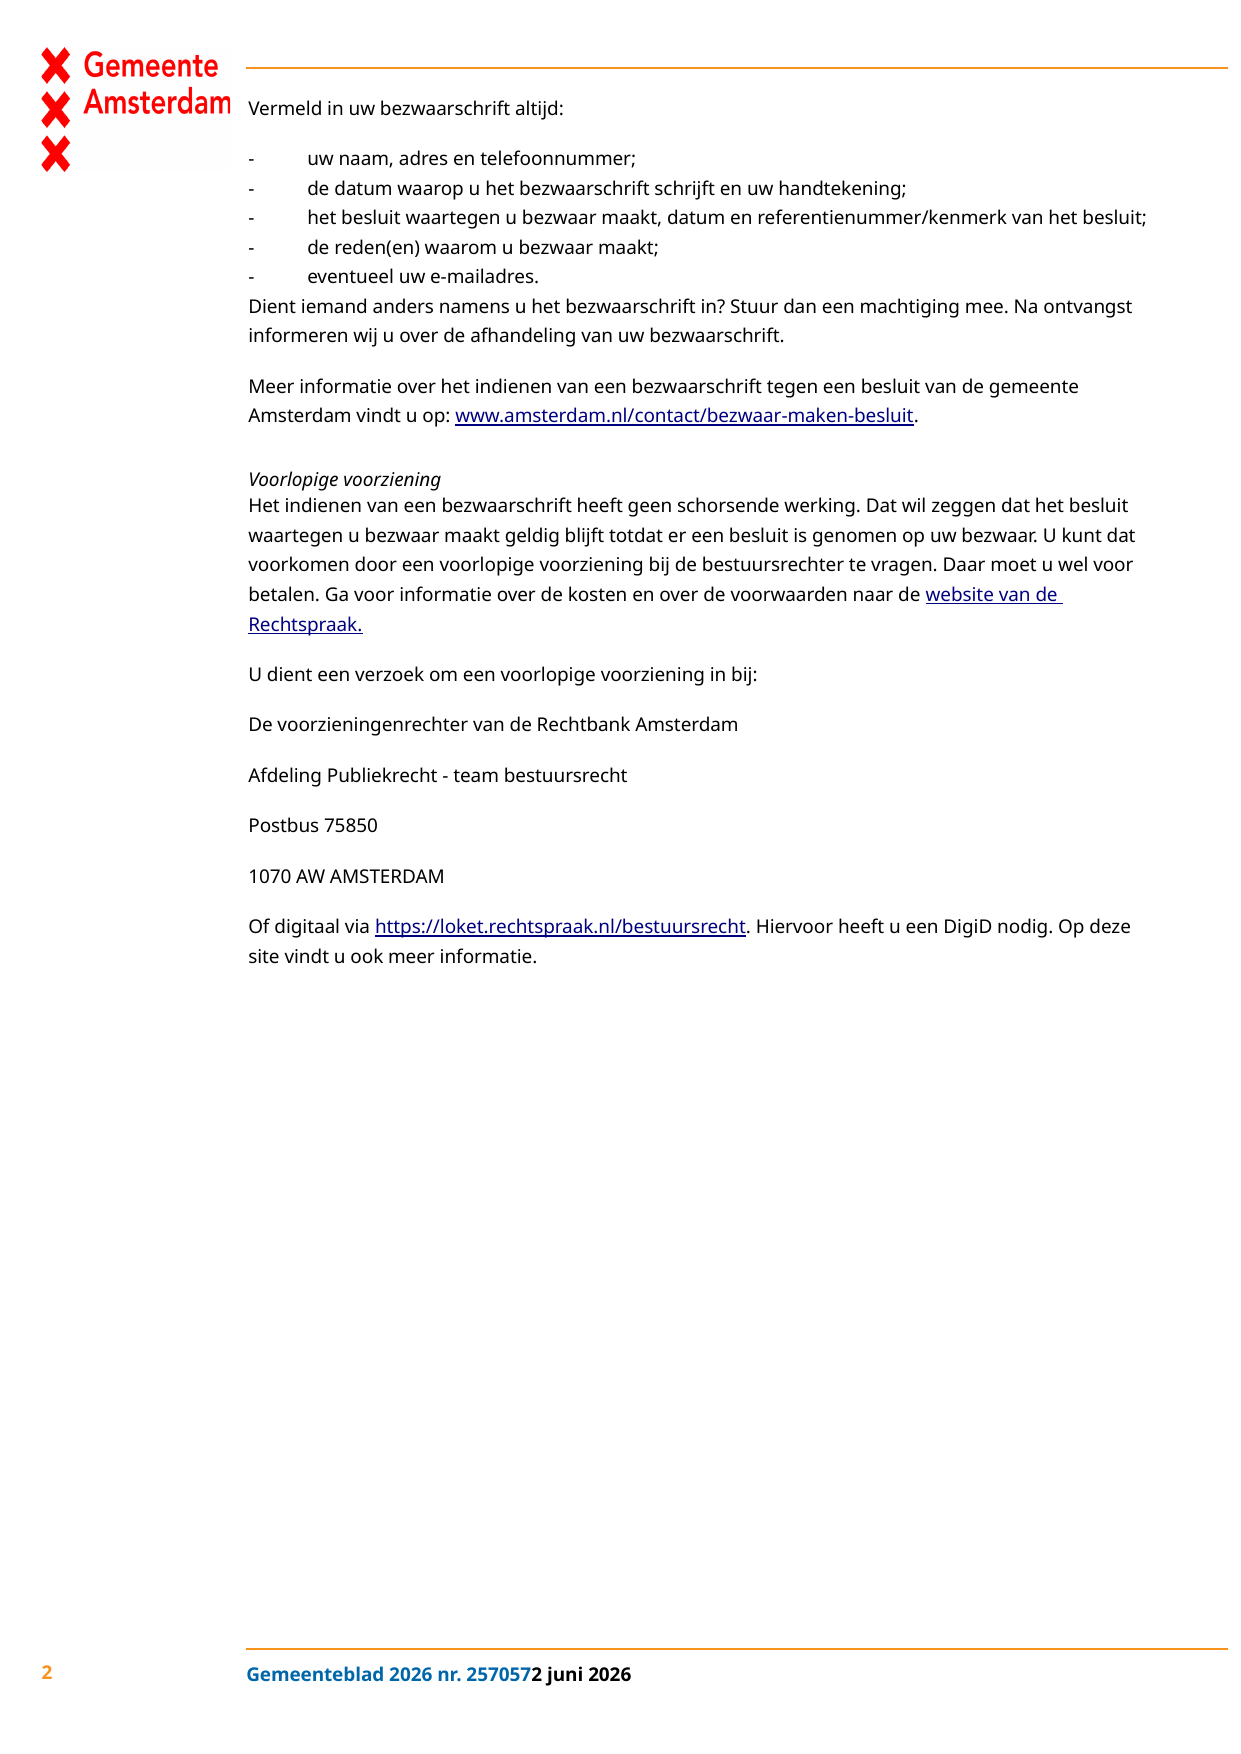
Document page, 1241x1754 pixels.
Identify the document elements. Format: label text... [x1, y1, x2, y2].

text 1070 AW AMSTERDAM [248, 863, 1152, 888]
text Afdeling Publiekrecht - team bestuursrecht [248, 762, 1152, 788]
list eventueel uw e-mailadres. [248, 263, 1152, 289]
text Vermeld in uw bezwaarschrift altijd: [248, 95, 1152, 121]
text Postbus 75850 [248, 812, 1152, 838]
list het besluit waartegen u bezwaar maakt, datum en referentienummer/kenmerk van het besluit; [248, 204, 1152, 230]
text De voorzieningenrechter van de Rechtbank Amsterdam [248, 712, 1152, 737]
list uw naam, adres en telefoonnummer; [248, 145, 1152, 171]
text Het indienen van een bezwaarschrift heeft geen schorsende werking. Dat wil zeggen dat het besluit waartegen u bezwaar maakt geldig blijft totdat er een besluit is genomen op uw bezwaar. U kunt dat voorkomen door een voorlopige voorziening bij de bestuursrechter te vragen. Daar moet u wel voor betalen. Ga voor informatie over de kosten en over de voorwaarden naar de website van de Rechtspraak. [248, 492, 1152, 636]
text Meer informatie over het indienen van een bezwaarschrift tegen een besluit van de gemeente Amsterdam vindt u op: www.amsterdam.nl/contact/bezwaar-maken-besluit. [248, 373, 1152, 428]
picture [41, 47, 231, 172]
text Of digitaal via https://loket.rechtspraak.nl/bestuursrecht. Hiervoor heeft u een DigiD nodig. Op deze site vindt u ook meer informatie. [248, 913, 1152, 968]
list de reden(en) waarom u bezwaar maakt; [248, 234, 1152, 260]
text Voorlopige voorziening [248, 467, 1152, 492]
list de datum waarop u het bezwaarschrift schrijft en uw handtekening; [248, 175, 1152, 201]
text Dient iemand anders namens u het bezwaarschrift in? Stuur dan een machtiging mee. Na ontvangst informeren wij u over de afhandeling van uw bezwaarschrift. [248, 293, 1152, 348]
text U dient een verzoek om een voorlopige voorziening in bij: [248, 661, 1152, 687]
